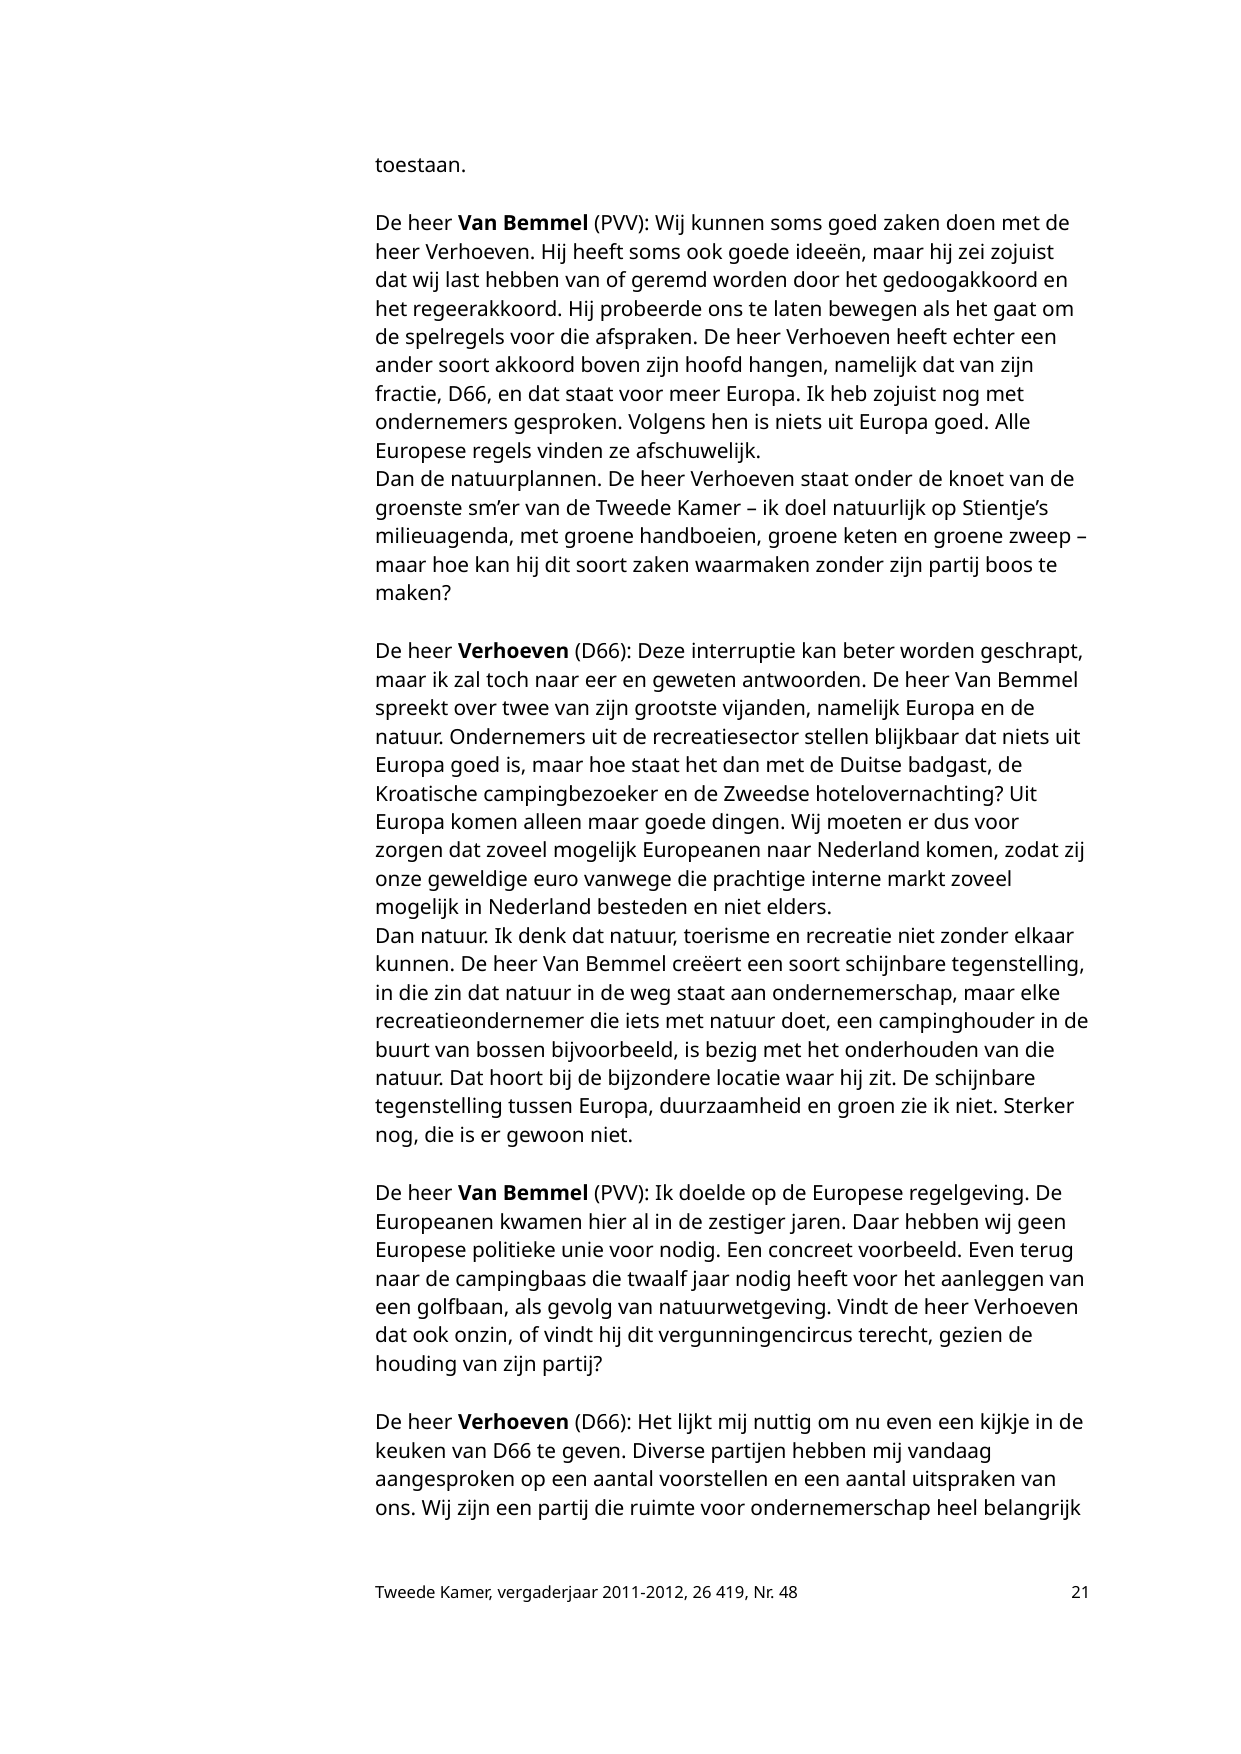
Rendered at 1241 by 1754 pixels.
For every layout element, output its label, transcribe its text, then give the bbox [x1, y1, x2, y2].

text De heer Van Bemmel (PVV): Wij kunnen soms goed zaken doen met de heer Verhoeven. Hij heeft soms ook goede ideeën, maar hij zei zojuist dat wij last hebben van of geremd worden door het gedoogakkoord en het regeerakkoord. Hij probeerde ons te laten bewegen als het gaat om de spelregels voor die afspraken. De heer Verhoeven heeft echter een ander soort akkoord boven zijn hoofd hangen, namelijk dat van zijn fractie, D66, en dat staat voor meer Europa. Ik heb zojuist nog met ondernemers gesproken. Volgens hen is niets uit Europa goed. Alle Europese regels vinden ze afschuwelijk. [375, 208, 1090, 464]
text toestaan. [375, 150, 1090, 178]
text De heer Verhoeven (D66): Het lijkt mij nuttig om nu even een kijkje in de keuken van D66 te geven. Diverse partijen hebben mij vandaag aangesproken op een aantal voorstellen en een aantal uitspraken van ons. Wij zijn een partij die ruimte voor ondernemerschap heel belangrijk [375, 1407, 1090, 1521]
text Dan de natuurplannen. De heer Verhoeven staat onder de knoet van de groenste sm’er van de Tweede Kamer – ik doel natuurlijk op Stientje’s milieuagenda, met groene handboeien, groene keten en groene zweep – maar hoe kan hij dit soort zaken waarmaken zonder zijn partij boos te maken? [375, 464, 1090, 607]
text De heer Verhoeven (D66): Deze interruptie kan beter worden geschrapt, maar ik zal toch naar eer en geweten antwoorden. De heer Van Bemmel spreekt over twee van zijn grootste vijanden, namelijk Europa en de natuur. Ondernemers uit de recreatiesector stellen blijkbaar dat niets uit Europa goed is, maar hoe staat het dan met de Duitse badgast, de Kroatische campingbezoeker en de Zweedse hotelovernachting? Uit Europa komen alleen maar goede dingen. Wij moeten er dus voor zorgen dat zoveel mogelijk Europeanen naar Nederland komen, zodat zij onze geweldige euro vanwege die prachtige interne markt zoveel mogelijk in Nederland besteden en niet elders. [375, 637, 1090, 921]
text De heer Van Bemmel (PVV): Ik doelde op de Europese regelgeving. De Europeanen kwamen hier al in de zestiger jaren. Daar hebben wij geen Europese politieke unie voor nodig. Een concreet voorbeeld. Even terug naar de campingbaas die twaalf jaar nodig heeft voor het aanleggen van een golfbaan, als gevolg van natuurwetgeving. Vindt de heer Verhoeven dat ook onzin, of vindt hij dit vergunningencircus terecht, gezien de houding van zijn partij? [375, 1178, 1090, 1377]
text Dan natuur. Ik denk dat natuur, toerisme en recreatie niet zonder elkaar kunnen. De heer Van Bemmel creëert een soort schijnbare tegenstelling, in die zin dat natuur in de weg staat aan ondernemerschap, maar elke recreatieondernemer die iets met natuur doet, een campinghouder in de buurt van bossen bijvoorbeeld, is bezig met het onderhouden van die natuur. Dat hoort bij de bijzondere locatie waar hij zit. De schijnbare tegenstelling tussen Europa, duurzaamheid en groen zie ik niet. Sterker nog, die is er gewoon niet. [375, 921, 1090, 1148]
